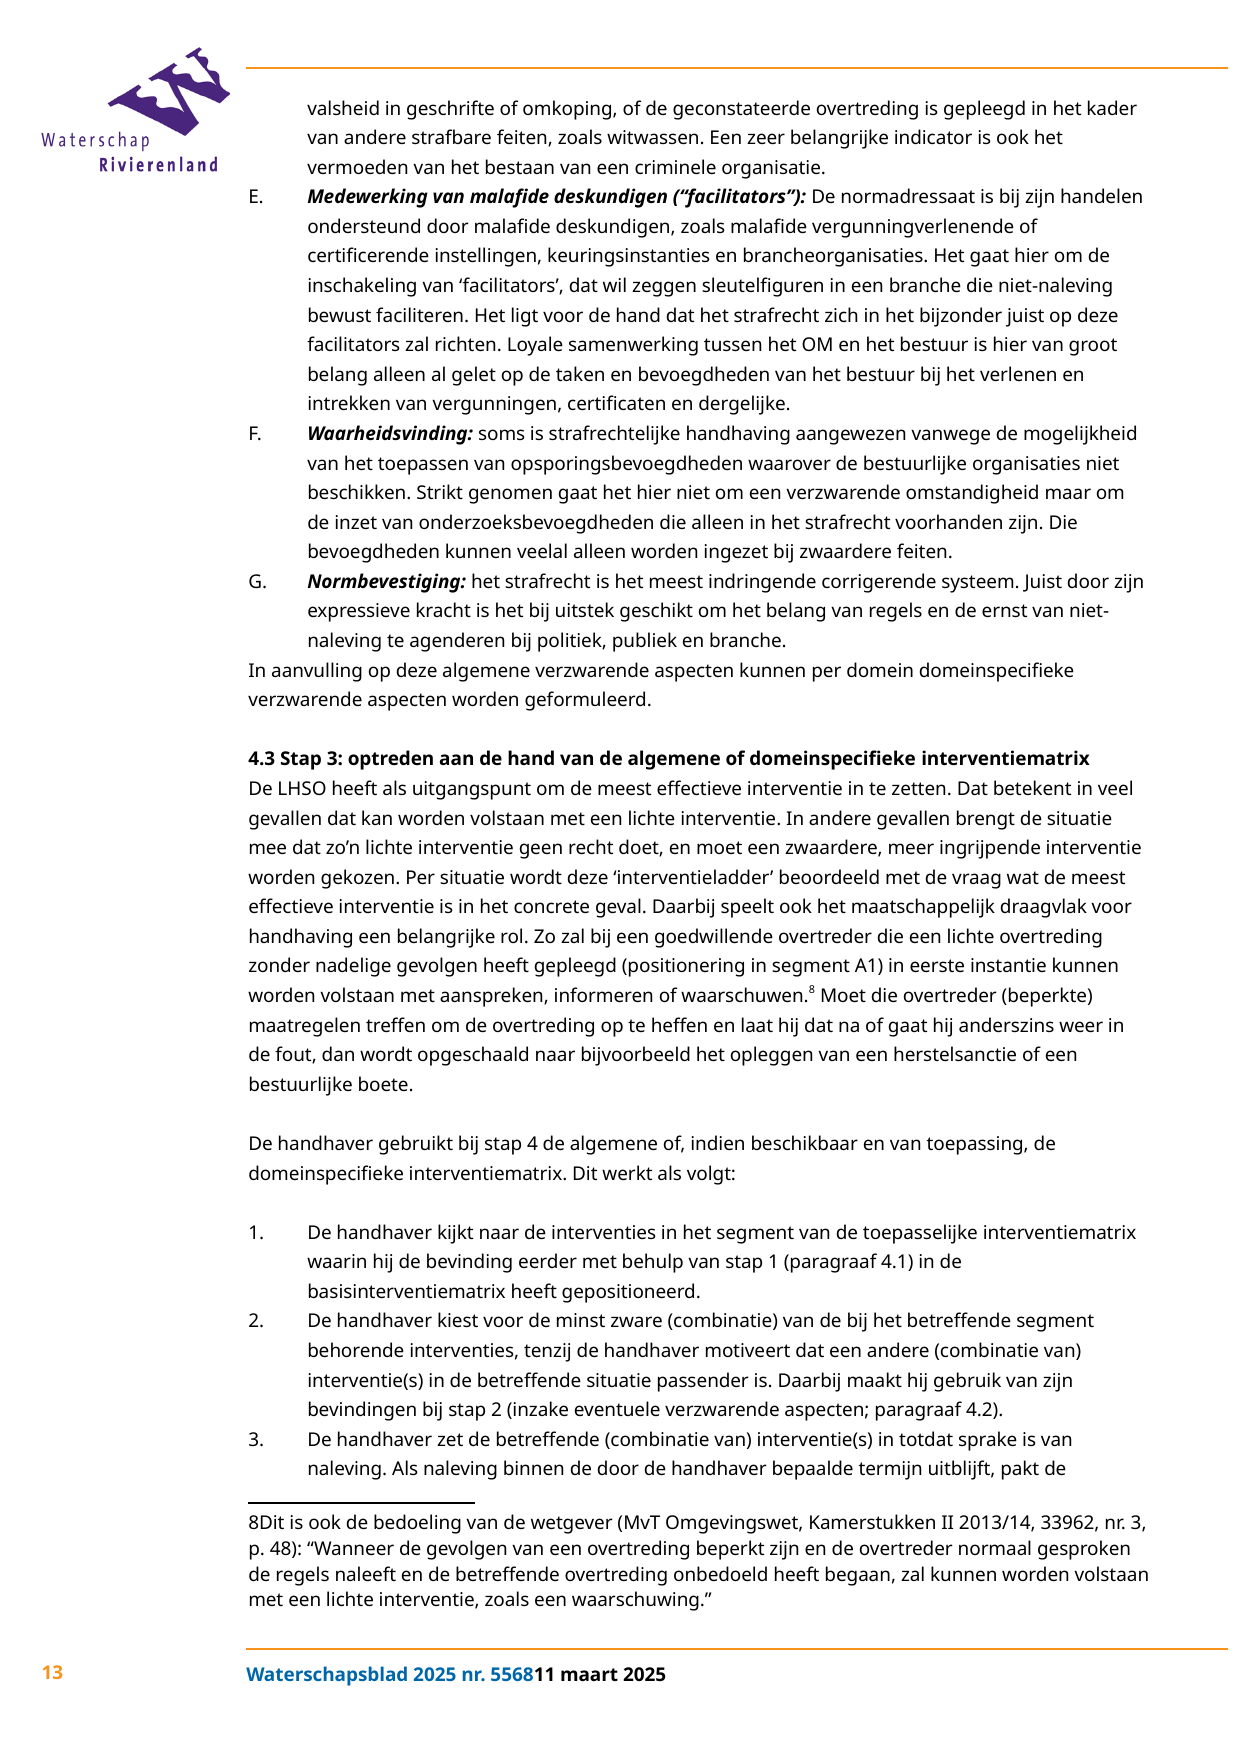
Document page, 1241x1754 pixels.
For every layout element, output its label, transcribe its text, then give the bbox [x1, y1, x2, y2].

text De handhaver gebruikt bij stap 4 de algemene of, indien beschikbaar en van toepassing, de domeinspecifieke interventiematrix. Dit werkt als volgt: [248, 1130, 1152, 1186]
list De handhaver kijkt naar de interventies in het segment van de toepasselijke interventiematrix waarin hij de bevinding eerder met behulp van stap 1 (paragraaf 4.1) in de basisinterventiematrix heeft gepositioneerd. [248, 1219, 1152, 1304]
list Medewerking van malafide deskundigen (“facilitators”): De normadressaat is bij zijn handelen ondersteund door malafide deskundigen, zoals malafide vergunningverlenende of certificerende instellingen, keuringsinstanties en brancheorganisaties. Het gaat hier om de inschakeling van ‘facilitators’, dat wil zeggen sleutelfiguren in een branche die niet-naleving bewust faciliteren. Het ligt voor de hand dat het strafrecht zich in het bijzonder juist op deze facilitators zal richten. Loyale samenwerking tussen het OM en het bestuur is hier van groot belang alleen al gelet op de taken en bevoegdheden van het bestuur bij het verlenen en intrekken van vergunningen, certificaten en dergelijke. [248, 183, 1152, 416]
text De LHSO heeft als uitgangspunt om de meest effectieve interventie in te zetten. Dat betekent in veel gevallen dat kan worden volstaan met een lichte interventie. In andere gevallen brengt de situatie mee dat zo’n lichte interventie geen recht doet, en moet een zwaardere, meer ingrijpende interventie worden gekozen. Per situatie wordt deze ‘interventieladder’ beoordeeld met de vraag wat de meest effectieve interventie is in het concrete geval. Daarbij speelt ook het maatschappelijk draagvlak voor handhaving een belangrijke rol. Zo zal bij een goedwillende overtreder die een lichte overtreding zonder nadelige gevolgen heeft gepleegd (positionering in segment A1) in eerste instantie kunnen worden volstaan met aanspreken, informeren of waarschuwen. Moet die overtreder (beperkte) maatregelen treffen om de overtreding op te heffen en laat hij dat na of gaat hij anderszins weer in de fout, dan wordt opgeschaald naar bijvoorbeeld het opleggen van een herstelsanctie of een bestuurlijke boete. [248, 775, 1152, 1097]
picture [41, 47, 231, 172]
list Normbevestiging: het strafrecht is het meest indringende corrigerende systeem. Juist door zijn expressieve kracht is het bij uitstek geschikt om het belang van regels en de ernst van niet-naleving te agenderen bij politiek, publiek en branche. [248, 568, 1152, 653]
text In aanvulling op deze algemene verzwarende aspecten kunnen per domein domeinspecifieke verzwarende aspecten worden geformuleerd. [248, 657, 1152, 712]
list valsheid in geschrifte of omkoping, of de geconstateerde overtreding is gepleegd in het kader van andere strafbare feiten, zoals witwassen. Een zeer belangrijke indicator is ook het vermoeden van het bestaan van een criminele organisatie. [248, 95, 1152, 180]
list De handhaver zet de betreffende (combinatie van) interventie(s) in totdat sprake is van naleving. Als naleving binnen de door de handhaver bepaalde termijn uitblijft, pakt de [248, 1426, 1152, 1481]
list De handhaver kiest voor de minst zware (combinatie) van de bij het betreffende segment behorende interventies, tenzij de handhaver motiveert dat een andere (combinatie van) interventie(s) in de betreffende situatie passender is. Daarbij maakt hij gebruik van zijn bevindingen bij stap 2 (inzake eventuele verzwarende aspecten; paragraaf 4.2). [248, 1308, 1152, 1422]
text 4.3 Stap 3: optreden aan de hand van de algemene of domeinspecifieke interventiematrix [248, 746, 1152, 771]
text Dit is ook de bedoeling van de wetgever (MvT Omgevingswet, Kamerstukken II 2013/14, 33962, nr. 3, p. 48): “Wanneer de gevolgen van een overtreding beperkt zijn en de overtreder normaal gesproken de regels naleeft en de betreffende overtreding onbedoeld heeft begaan, zal kunnen worden volstaan met een lichte interventie, zoals een waarschuwing.” [248, 1509, 1152, 1612]
list Waarheidsvinding: soms is strafrechtelijke handhaving aangewezen vanwege de mogelijkheid van het toepassen van opsporingsbevoegdheden waarover de bestuurlijke organisaties niet beschikken. Strikt genomen gaat het hier niet om een verzwarende omstandigheid maar om de inzet van onderzoeksbevoegdheden die alleen in het strafrecht voorhanden zijn. Die bevoegdheden kunnen veelal alleen worden ingezet bij zwaardere feiten. [248, 420, 1152, 564]
